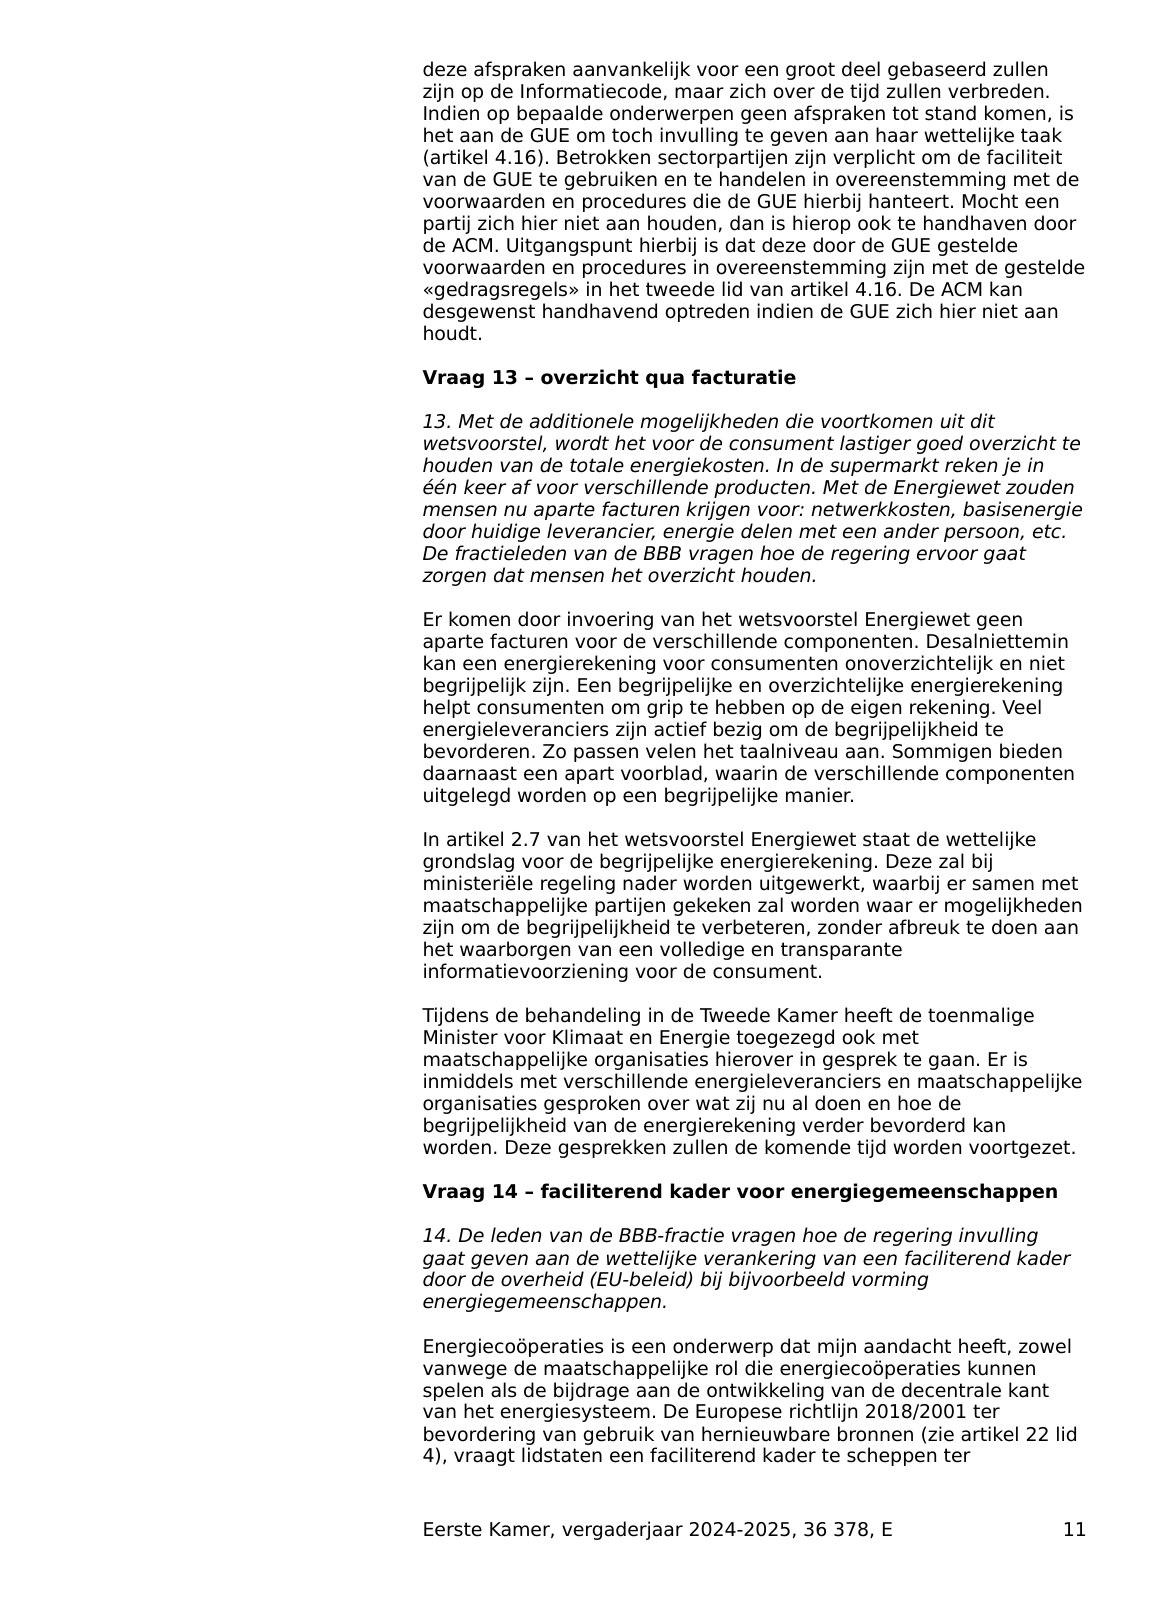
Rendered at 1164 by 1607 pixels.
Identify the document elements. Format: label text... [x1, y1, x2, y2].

text In artikel 2.7 van het wetsvoorstel Energiewet staat de wettelijke grondslag voor de begrijpelijke energierekening. Deze zal bij ministeriële regeling nader worden uitgewerkt, waarbij er samen met maatschappelijke partijen gekeken zal worden waar er mogelijkheden zijn om de begrijpelijkheid te verbeteren, zonder afbreuk te doen aan het waarborgen van een volledige en transparante informatievoorziening voor de consument. [422, 829, 1087, 983]
subtitle 13. Met de additionele mogelijkheden die voortkomen uit dit wetsvoorstel, wordt het voor de consument lastiger goed overzicht te houden van de totale energiekosten. In de supermarkt reken je in één keer af voor verschillende producten. Met de Energiewet zouden mensen nu aparte facturen krijgen voor: netwerkkosten, basisenergie door huidige leverancier, energie delen met een ander persoon, etc. De fractieleden van de BBB vragen hoe de regering ervoor gaat zorgen dat mensen het overzicht houden. [422, 411, 1087, 587]
subtitle Vraag 13 – overzicht qua facturatie [422, 367, 1087, 389]
subtitle Vraag 14 – faciliterend kader voor energiegemeenschappen [422, 1181, 1087, 1203]
text Energiecoöperaties is een onderwerp dat mijn aandacht heeft, zowel vanwege de maatschappelijke rol die energiecoöperaties kunnen spelen als de bijdrage aan de ontwikkeling van de decentrale kant van het energiesysteem. De Europese richtlijn 2018/2001 ter bevordering van gebruik van hernieuwbare bronnen (zie artikel 22 lid 4), vraagt lidstaten een faciliterend kader te scheppen ter [422, 1336, 1087, 1467]
subtitle 14. De leden van de BBB-fractie vragen hoe de regering invulling gaat geven aan de wettelijke verankering van een faciliterend kader door de overheid (EU-beleid) bij bijvoorbeeld vorming energiegemeenschappen. [422, 1225, 1087, 1313]
text Tijdens de behandeling in de Tweede Kamer heeft de toenmalige Minister voor Klimaat en Energie toegezegd ook met maatschappelijke organisaties hierover in gesprek te gaan. Er is inmiddels met verschillende energieleveranciers en maatschappelijke organisaties gesproken over wat zij nu al doen en hoe de begrijpelijkheid van de energierekening verder bevorderd kan worden. Deze gesprekken zullen de komende tijd worden voortgezet. [422, 1005, 1087, 1159]
text deze afspraken aanvankelijk voor een groot deel gebaseerd zullen zijn op de Informatiecode, maar zich over de tijd zullen verbreden. Indien op bepaalde onderwerpen geen afspraken tot stand komen, is het aan de GUE om toch invulling te geven aan haar wettelijke taak (artikel 4.16). Betrokken sectorpartijen zijn verplicht om de faciliteit van de GUE te gebruiken en te handelen in overeenstemming met de voorwaarden en procedures die de GUE hierbij hanteert. Mocht een partij zich hier niet aan houden, dan is hierop ook te handhaven door de ACM. Uitgangspunt hierbij is dat deze door de GUE gestelde voorwaarden en procedures in overeenstemming zijn met de gestelde «gedragsregels» in het tweede lid van artikel 4.16. De ACM kan desgewenst handhavend optreden indien de GUE zich hier niet aan houdt. [422, 59, 1087, 345]
text Er komen door invoering van het wetsvoorstel Energiewet geen aparte facturen voor de verschillende componenten. Desalniettemin kan een energierekening voor consumenten onoverzichtelijk en niet begrijpelijk zijn. Een begrijpelijke en overzichtelijke energierekening helpt consumenten om grip te hebben op de eigen rekening. Veel energieleveranciers zijn actief bezig om de begrijpelijkheid te bevorderen. Zo passen velen het taalniveau aan. Sommigen bieden daarnaast een apart voorblad, waarin de verschillende componenten uitgelegd worden op een begrijpelijke manier. [422, 609, 1087, 807]
